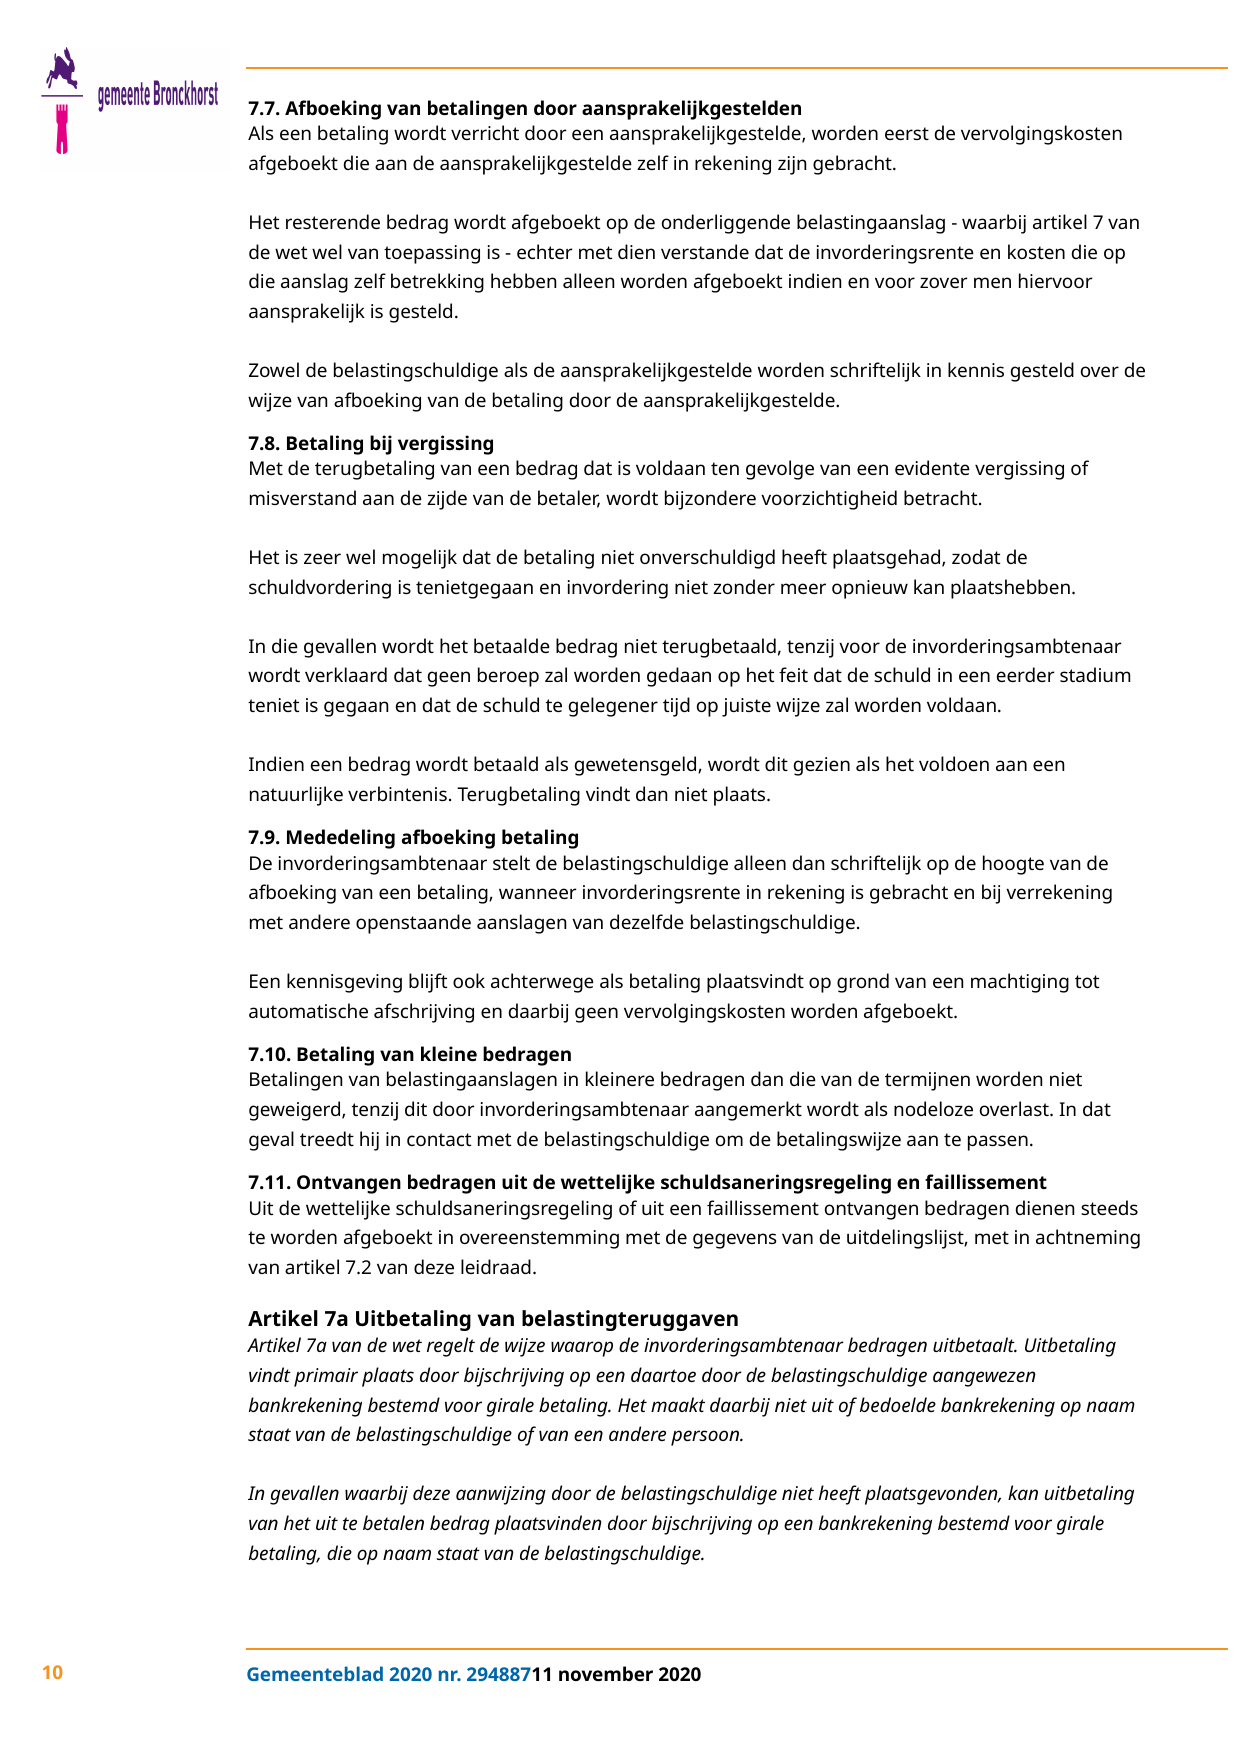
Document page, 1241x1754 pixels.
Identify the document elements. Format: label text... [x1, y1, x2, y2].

text Met de terugbetaling van een bedrag dat is voldaan ten gevolge van een evidente vergissing of misverstand aan de zijde van de betaler, wordt bijzondere voorzichtigheid betracht. [248, 456, 1152, 511]
text De invorderingsambtenaar stelt de belastingschuldige alleen dan schriftelijk op de hoogte van de afboeking van een betaling, wanneer invorderingsrente in rekening is gebracht en bij verrekening met andere openstaande aanslagen van dezelfde belastingschuldige. [248, 850, 1152, 935]
text 7.8. Betaling bij vergissing [248, 430, 1152, 456]
text Betalingen van belastingaanslagen in kleinere bedragen dan die van de termijnen worden niet geweigerd, tenzij dit door invorderingsambtenaar aangemerkt wordt als nodeloze overlast. In dat geval treedt hij in contact met de belastingschuldige om de betalingswijze aan te passen. [248, 1067, 1152, 1152]
text 7.10. Betaling van kleine bedragen [248, 1041, 1152, 1067]
text Een kennisgeving blijft ook achterwege als betaling plaatsvindt op grond van een machtiging tot automatische afschrijving en daarbij geen vervolgingskosten worden afgeboekt. [248, 968, 1152, 1023]
text Uit de wettelijke schuldsaneringsregeling of uit een faillissement ontvangen bedragen dienen steeds te worden afgeboekt in overeenstemming met de gegevens van de uitdelingslijst, met in achtneming van artikel 7.2 van deze leidraad. [248, 1195, 1152, 1279]
text Het is zeer wel mogelijk dat de betaling niet onverschuldigd heeft plaatsgehad, zodat de schuldvordering is tenietgegaan en invordering niet zonder meer opnieuw kan plaatshebben. [248, 544, 1152, 600]
text Zowel de belastingschuldige als de aansprakelijkgestelde worden schriftelijk in kennis gesteld over de wijze van afboeking van de betaling door de aansprakelijkgestelde. [248, 357, 1152, 412]
text Als een betaling wordt verricht door een aansprakelijkgestelde, worden eerst de vervolgingskosten afgeboekt die aan de aansprakelijkgestelde zelf in rekening zijn gebracht. [248, 121, 1152, 176]
text Het resterende bedrag wordt afgeboekt op de onderliggende belastingaanslag - waarbij artikel 7 van de wet wel van toepassing is - echter met dien verstande dat de invorderingsrente en kosten die op die aanslag zelf betrekking hebben alleen worden afgeboekt indien en voor zover men hiervoor aansprakelijk is gesteld. [248, 209, 1152, 324]
text 7.11. Ontvangen bedragen uit de wettelijke schuldsaneringsregeling en faillissement [248, 1169, 1152, 1195]
text 7.9. Mededeling afboeking betaling [248, 824, 1152, 850]
text In die gevallen wordt het betaalde bedrag niet terugbetaald, tenzij voor de invorderingsambtenaar wordt verklaard dat geen beroep zal worden gedaan op het feit dat de schuld in een eerder stadium teniet is gegaan en dat de schuld te gelegener tijd op juiste wijze zal worden voldaan. [248, 633, 1152, 718]
text Artikel 7a van de wet regelt de wijze waarop de invorderingsambtenaar bedragen uitbetaalt. Uitbetaling vindt primair plaats door bijschrijving op een daartoe door de belastingschuldige aangewezen bankrekening bestemd voor girale betaling. Het maakt daarbij niet uit of bedoelde bankrekening op naam staat van de belastingschuldige of van een andere persoon. [248, 1333, 1152, 1447]
text In gevallen waarbij deze aanwijzing door de belastingschuldige niet heeft plaatsgevonden, kan uitbetaling van het uit te betalen bedrag plaatsvinden door bijschrijving op een bankrekening bestemd voor girale betaling, die op naam staat van de belastingschuldige. [248, 1481, 1152, 1566]
text Artikel 7a Uitbetaling van belastingteruggaven [248, 1304, 1152, 1333]
text 7.7. Afboeking van betalingen door aansprakelijkgestelden [248, 95, 1152, 121]
text Indien een bedrag wordt betaald als gewetensgeld, wordt dit gezien als het voldoen aan een natuurlijke verbintenis. Terugbetaling vindt dan niet plaats. [248, 751, 1152, 807]
picture [41, 47, 231, 172]
